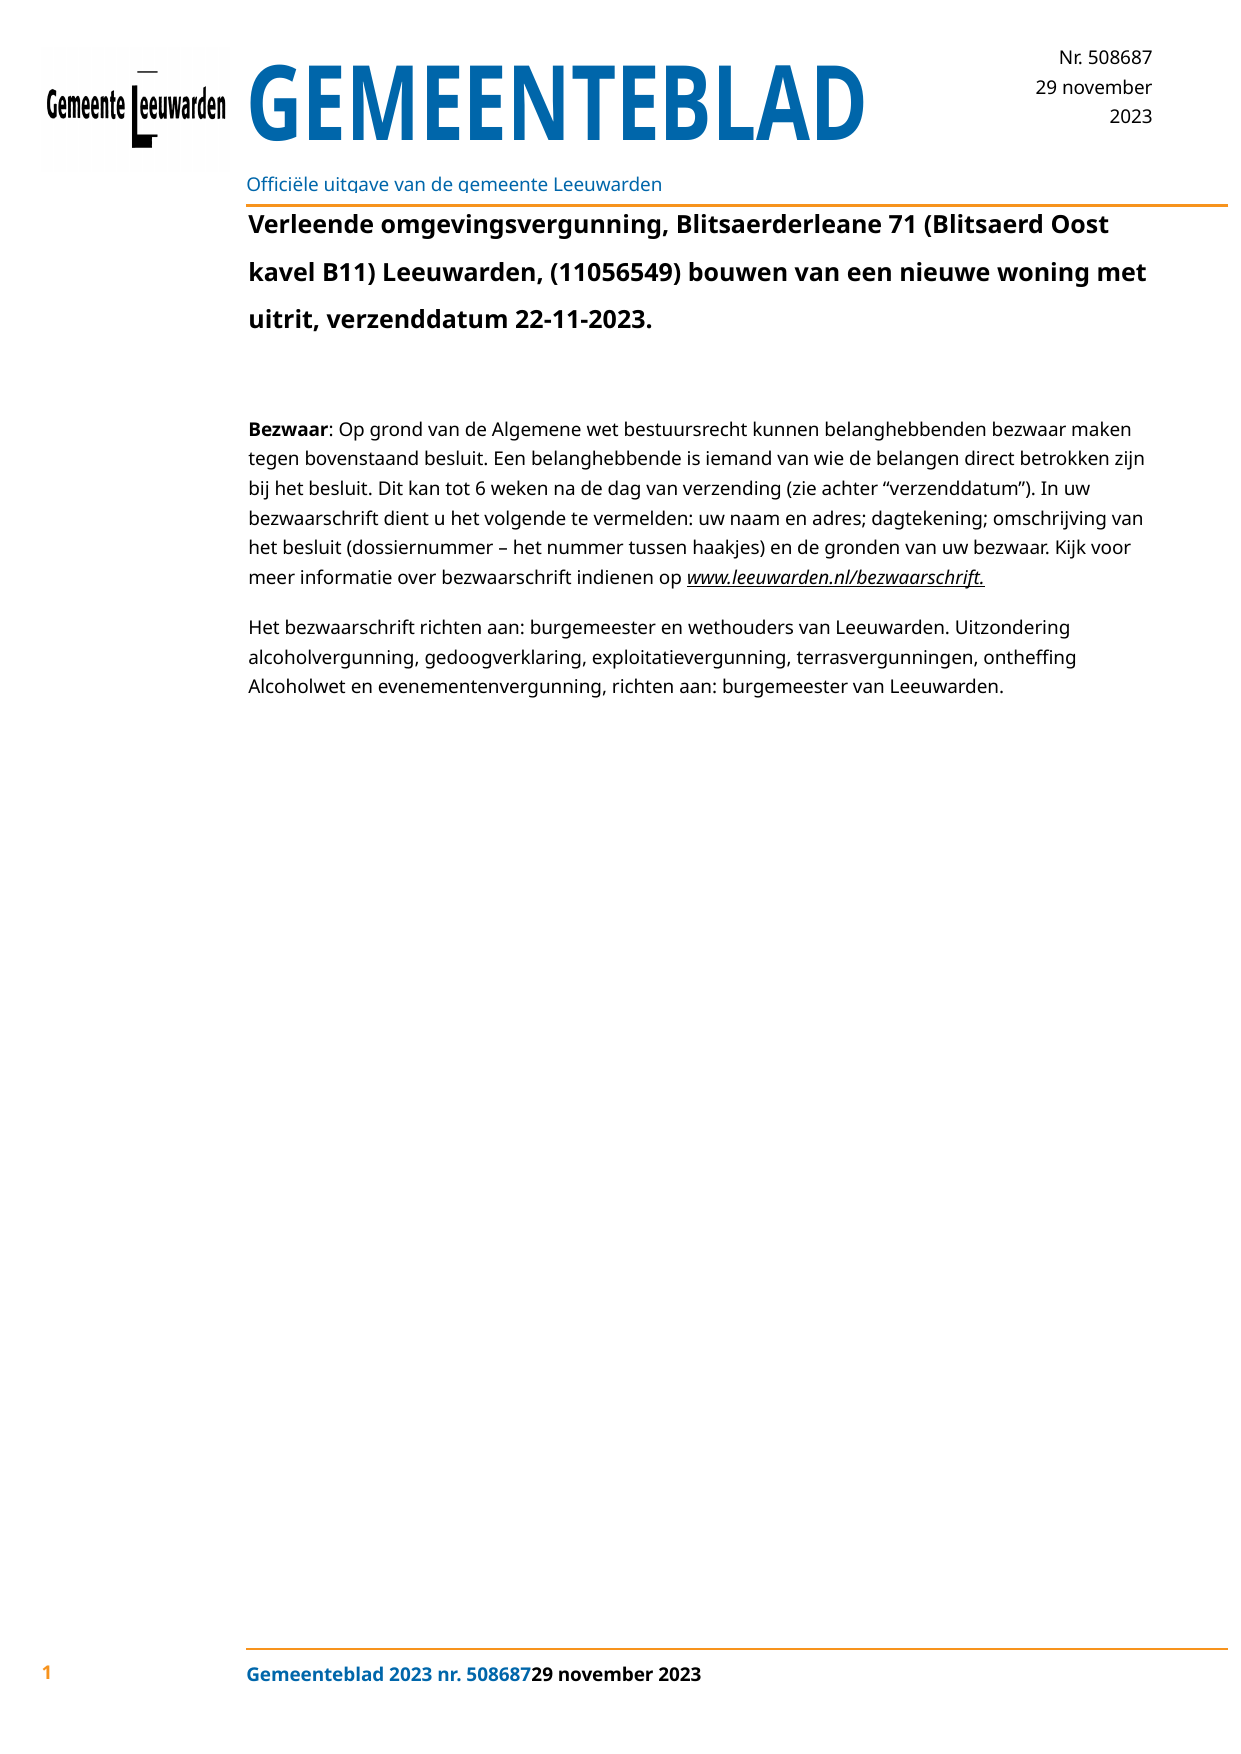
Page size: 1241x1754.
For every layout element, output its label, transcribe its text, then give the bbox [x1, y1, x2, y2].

text Verleende omgevingsvergunning, Blitsaerderleane 71 (Blitsaerd Oost kavel B11) Leeuwarden, (11056549) bouwen van een nieuwe woning met uitrit, verzenddatum 22-11-2023. [248, 207, 1152, 336]
picture [41, 47, 231, 172]
text Het bezwaarschrift richten aan: burgemeester en wethouders van Leeuwarden. Uitzondering alcoholvergunning, gedoogverklaring, exploitatievergunning, terrasvergunningen, ontheffing Alcoholwet en evenementenvergunning, richten aan: burgemeester van Leeuwarden. [248, 614, 1152, 699]
text Bezwaar: Op grond van de Algemene wet bestuursrecht kunnen belanghebbenden bezwaar maken tegen bovenstaand besluit. Een belanghebbende is iemand van wie de belangen direct betrokken zijn bij het besluit. Dit kan tot 6 weken na de dag van verzending (zie achter “verzenddatum”). In uw bezwaarschrift dient u het volgende te vermelden: uw naam en adres; dagtekening; omschrijving van het besluit (dossiernummer – het nummer tussen haakjes) en de gronden van uw bezwaar. Kijk voor meer informatie over bezwaarschrift indienen op www.leeuwarden.nl/bezwaarschrift. [248, 416, 1152, 589]
